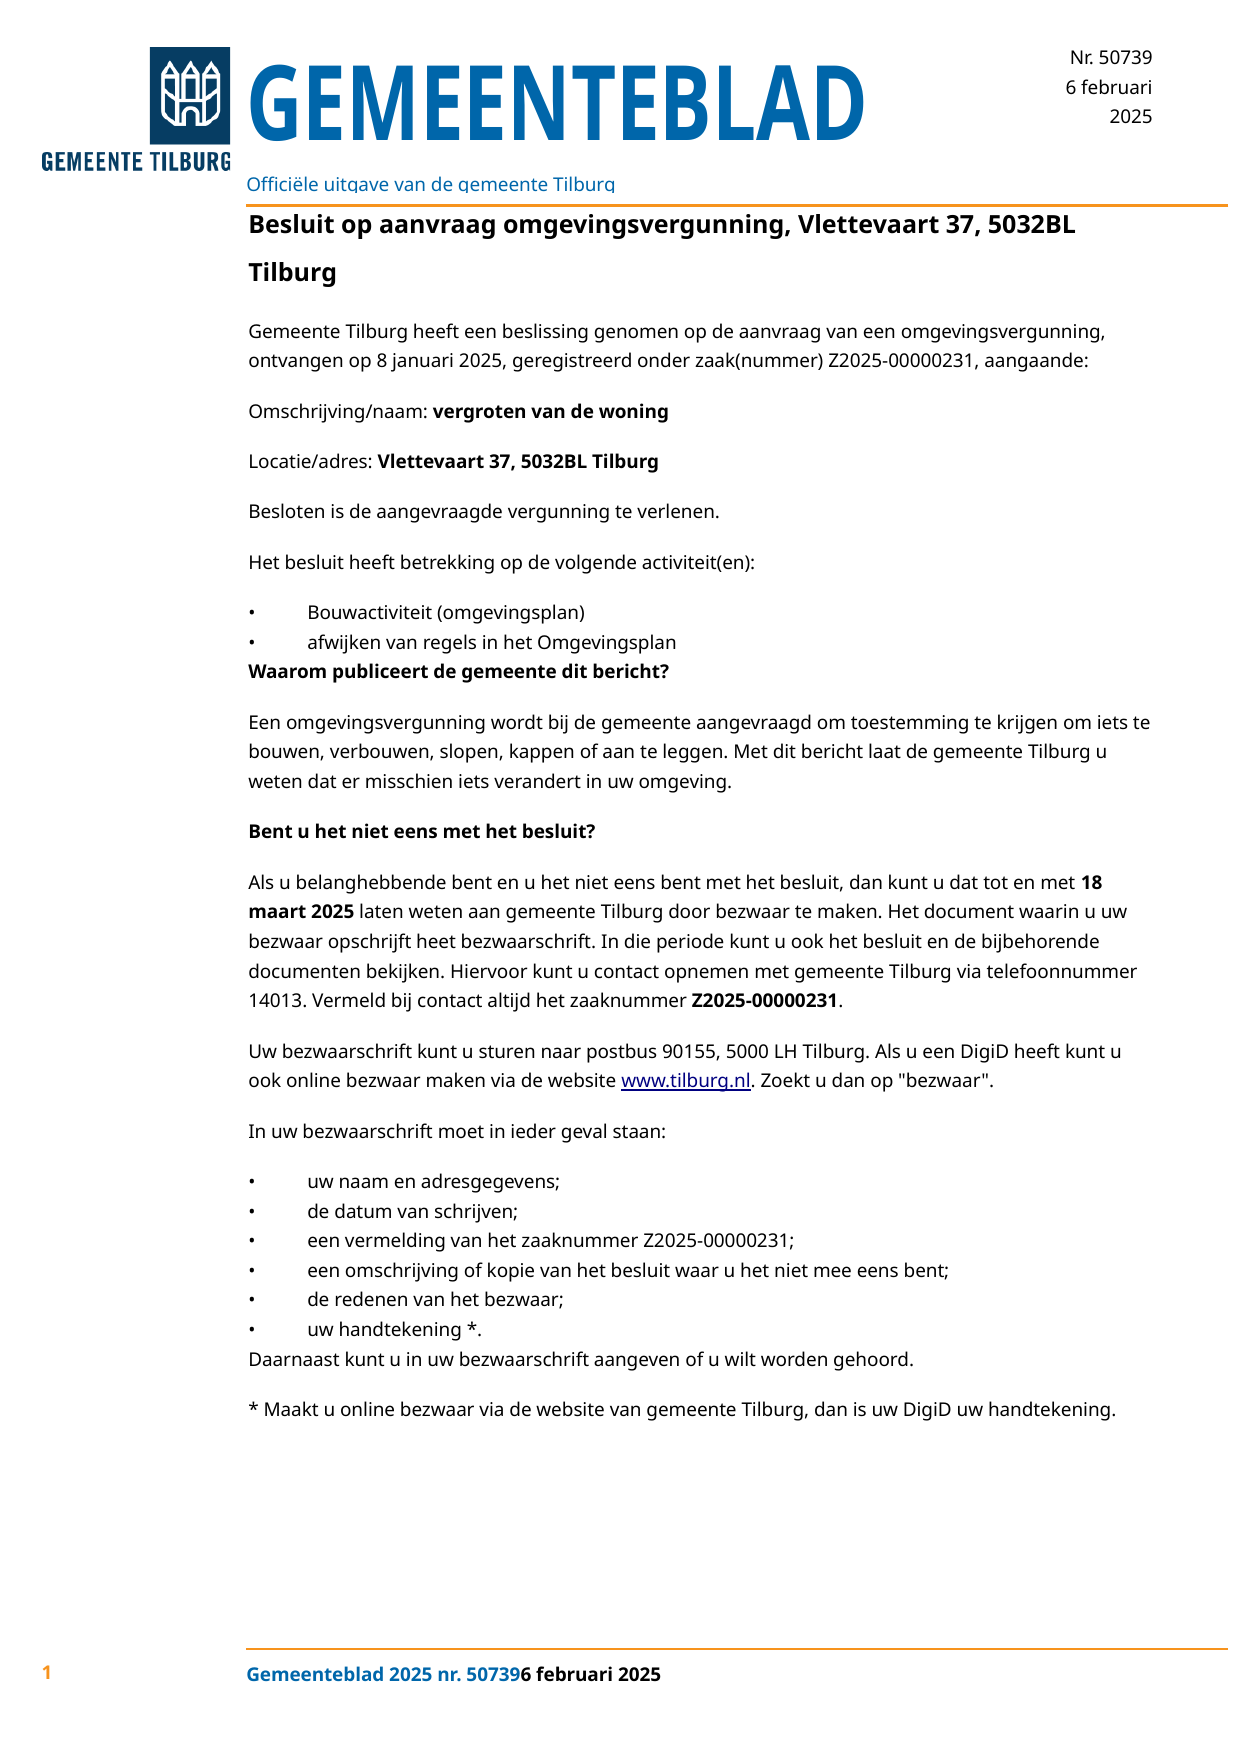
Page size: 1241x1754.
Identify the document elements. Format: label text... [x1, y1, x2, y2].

text Gemeente Tilburg heeft een beslissing genomen op de aanvraag van een omgevingsvergunning, ontvangen op 8 januari 2025, geregistreerd onder zaak(nummer) Z2025-00000231, aangaande: [248, 318, 1152, 373]
text * Maakt u online bezwaar via de website van gemeente Tilburg, dan is uw DigiD uw handtekening. [248, 1396, 1152, 1422]
list de datum van schrijven; [248, 1198, 1152, 1224]
text Uw bezwaarschrift kunt u sturen naar postbus 90155, 5000 LH Tilburg. Als u een DigiD heeft kunt u ook online bezwaar maken via de website www.tilburg.nl. Zoekt u dan op "bezwaar". [248, 1038, 1152, 1093]
text Daarnaast kunt u in uw bezwaarschrift aangeven of u wilt worden gehoord. [248, 1346, 1152, 1372]
list Bouwactiviteit (omgevingsplan) [248, 599, 1152, 625]
text Een omgevingsvergunning wordt bij de gemeente aangevraagd om toestemming te krijgen om iets te bouwen, verbouwen, slopen, kappen of aan te leggen. Met dit bericht laat de gemeente Tilburg u weten dat er misschien iets verandert in uw omgeving. [248, 709, 1152, 794]
list een vermelding van het zaaknummer Z2025-00000231; [248, 1227, 1152, 1253]
list de redenen van het bezwaar; [248, 1287, 1152, 1312]
text In uw bezwaarschrift moet in ieder geval staan: [248, 1118, 1152, 1144]
text Besloten is de aangevraagde vergunning te verlenen. [248, 499, 1152, 524]
list een omschrijving of kopie van het besluit waar u het niet mee eens bent; [248, 1257, 1152, 1283]
list uw handtekening *. [248, 1316, 1152, 1342]
list afwijken van regels in het Omgevingsplan [248, 629, 1152, 655]
text Als u belanghebbende bent en u het niet eens bent met het besluit, dan kunt u dat tot en met 18 maart 2025 laten weten aan gemeente Tilburg door bezwaar te maken. Het document waarin u uw bezwaar opschrijft heet bezwaarschrift. In die periode kunt u ook het besluit en de bijbehorende documenten bekijken. Hiervoor kunt u contact opnemen met gemeente Tilburg via telefoonnummer 14013. Vermeld bij contact altijd het zaaknummer Z2025-00000231. [248, 869, 1152, 1013]
text Het besluit heeft betrekking op de volgende activiteit(en): [248, 549, 1152, 575]
text Waarom publiceert de gemeente dit bericht? [248, 659, 1152, 684]
text Omschrijving/naam: vergroten van de woning [248, 398, 1152, 424]
text Besluit op aanvraag omgevingsvergunning, Vlettevaart 37, 5032BL Tilburg [248, 207, 1152, 288]
text Bent u het niet eens met het besluit? [248, 819, 1152, 844]
list uw naam en adresgegevens; [248, 1168, 1152, 1194]
picture [41, 47, 231, 172]
text Locatie/adres: Vlettevaart 37, 5032BL Tilburg [248, 448, 1152, 474]
